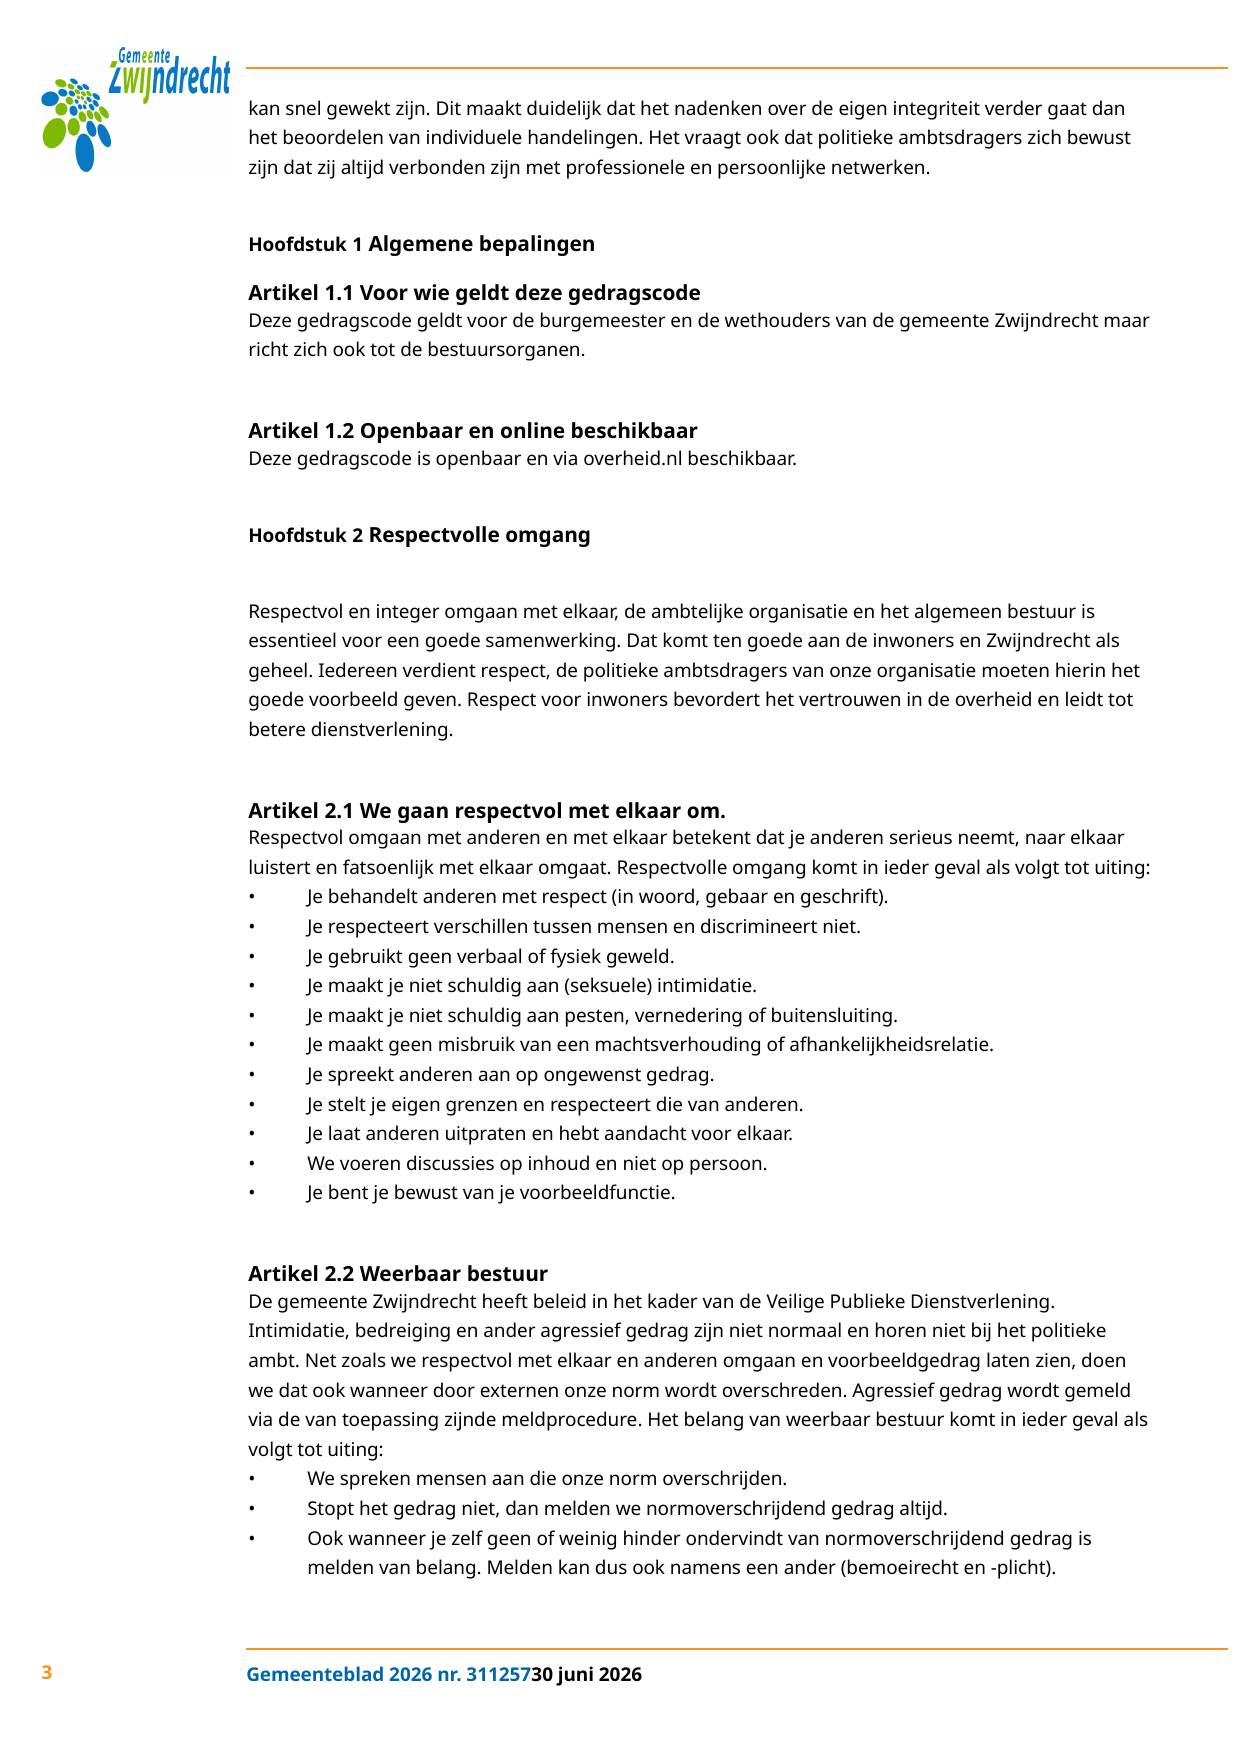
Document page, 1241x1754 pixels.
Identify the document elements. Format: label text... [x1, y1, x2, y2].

list Je gebruikt geen verbaal of fysiek geweld. [248, 943, 1152, 969]
list Stopt het gedrag niet, dan melden we normoverschrijdend gedrag altijd. [248, 1495, 1152, 1521]
text Artikel 2.2 Weerbaar bestuur [248, 1259, 1152, 1288]
text Intimidatie, bedreiging en ander agressief gedrag zijn niet normaal en horen niet bij het politieke ambt. Net zoals we respectvol met elkaar en anderen omgaan en voorbeeldgedrag laten zien, doen we dat ook wanneer door externen onze norm wordt overschreden. Agressief gedrag wordt gemeld via de van toepassing zijnde meldprocedure. Het belang van weerbaar bestuur komt in ieder geval als volgt tot uiting: [248, 1318, 1152, 1462]
text Respectvol omgaan met anderen en met elkaar betekent dat je anderen serieus neemt, naar elkaar luistert en fatsoenlijk met elkaar omgaat. Respectvolle omgang komt in ieder geval als volgt tot uiting: [248, 824, 1152, 880]
list Je spreekt anderen aan op ongewenst gedrag. [248, 1061, 1152, 1087]
list Je maakt je niet schuldig aan pesten, vernedering of buitensluiting. [248, 1002, 1152, 1028]
text De gemeente Zwijndrecht heeft beleid in het kader van de Veilige Publieke Dienstverlening. [248, 1288, 1152, 1314]
picture [41, 47, 231, 172]
list We voeren discussies op inhoud en niet op persoon. [248, 1150, 1152, 1176]
text Hoofdstuk 2 Respectvolle omgang [248, 520, 1152, 548]
list Je laat anderen uitpraten en hebt aandacht voor elkaar. [248, 1120, 1152, 1146]
list Je maakt je niet schuldig aan (seksuele) intimidatie. [248, 972, 1152, 998]
text kan snel gewekt zijn. Dit maakt duidelijk dat het nadenken over de eigen integriteit verder gaat dan het beoordelen van individuele handelingen. Het vraagt ook dat politieke ambtsdragers zich bewust zijn dat zij altijd verbonden zijn met professionele en persoonlijke netwerken. [248, 95, 1152, 180]
list Je behandelt anderen met respect (in woord, gebaar en geschrift). [248, 884, 1152, 909]
text Artikel 2.1 We gaan respectvol met elkaar om. [248, 796, 1152, 824]
list Je stelt je eigen grenzen en respecteert die van anderen. [248, 1091, 1152, 1117]
text Hoofdstuk 1 Algemene bepalingen [248, 229, 1152, 258]
list Ook wanneer je zelf geen of weinig hinder ondervindt van normoverschrijdend gedrag is melden van belang. Melden kan dus ook namens een ander (bemoeirecht en -plicht). [248, 1525, 1152, 1580]
list Je bent je bewust van je voorbeeldfunctie. [248, 1179, 1152, 1205]
text Artikel 1.2 Openbaar en online beschikbaar [248, 416, 1152, 445]
list Je maakt geen misbruik van een machtsverhouding of afhankelijkheidsrelatie. [248, 1032, 1152, 1057]
list Je respecteert verschillen tussen mensen en discrimineert niet. [248, 913, 1152, 939]
text Artikel 1.1 Voor wie geldt deze gedragscode [248, 278, 1152, 307]
text Respectvol en integer omgaan met elkaar, de ambtelijke organisatie en het algemeen bestuur is essentieel voor een goede samenwerking. Dat komt ten goede aan de inwoners en Zwijndrecht als geheel. Iedereen verdient respect, de politieke ambtsdragers van onze organisatie moeten hierin het goede voorbeeld geven. Respect voor inwoners bevordert het vertrouwen in de overheid en leidt tot betere dienstverlening. [248, 598, 1152, 742]
text Deze gedragscode geldt voor de burgemeester en de wethouders van de gemeente Zwijndrecht maar richt zich ook tot de bestuursorganen. [248, 307, 1152, 362]
list We spreken mensen aan die onze norm overschrijden. [248, 1466, 1152, 1491]
text Deze gedragscode is openbaar en via overheid.nl beschikbaar. [248, 445, 1152, 471]
